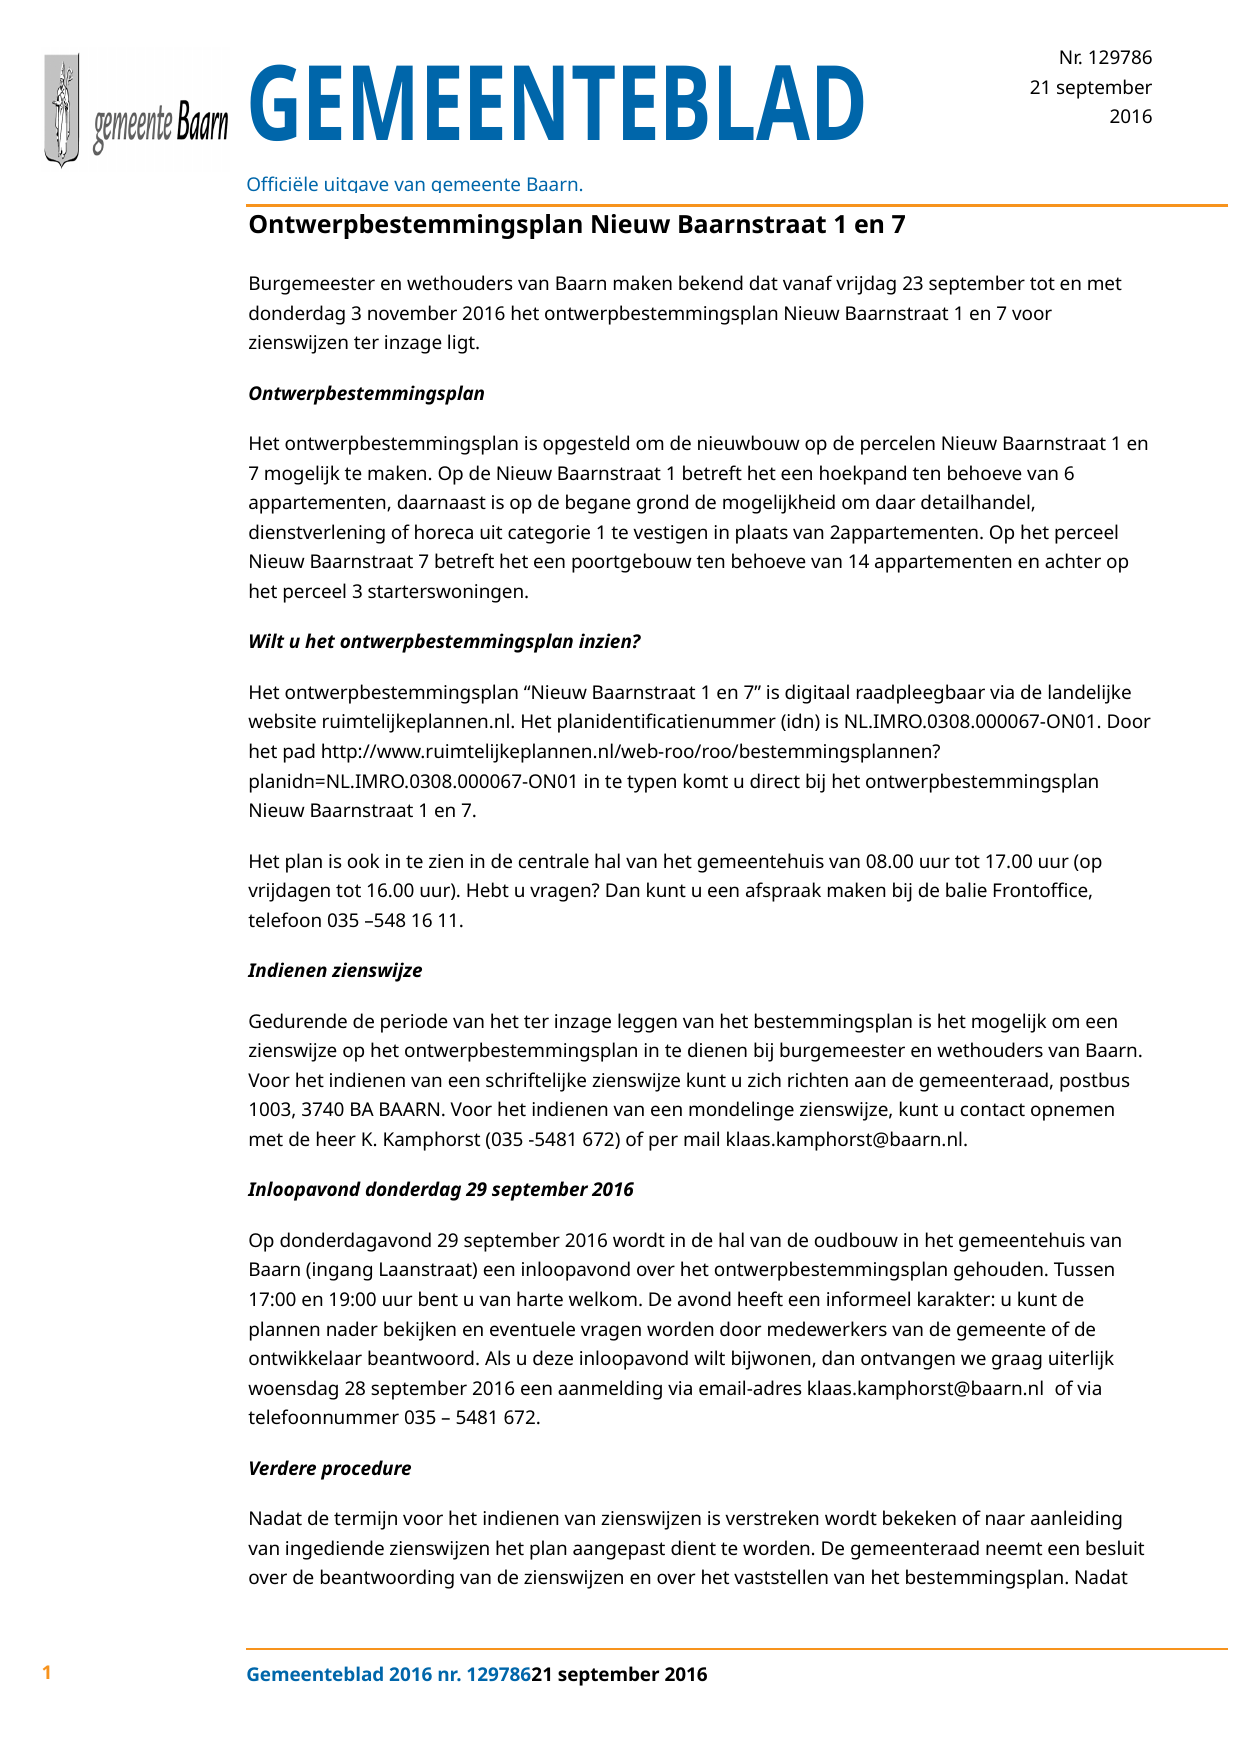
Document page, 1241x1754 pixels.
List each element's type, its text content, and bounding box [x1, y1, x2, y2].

text Ontwerpbestemmingsplan Nieuw Baarnstraat 1 en 7 [248, 207, 1152, 241]
text Het ontwerpbestemmingsplan is opgesteld om de nieuwbouw op de percelen Nieuw Baarnstraat 1 en 7 mogelijk te maken. Op de Nieuw Baarnstraat 1 betreft het een hoekpand ten behoeve van 6 appartementen, daarnaast is op de begane grond de mogelijkheid om daar detailhandel, dienstverlening of horeca uit categorie 1 te vestigen in plaats van 2appartementen. Op het perceel Nieuw Baarnstraat 7 betreft het een poortgebouw ten behoeve van 14 appartementen en achter op het perceel 3 starterswoningen. [248, 430, 1152, 604]
text Nadat de termijn voor het indienen van zienswijzen is verstreken wordt bekeken of naar aanleiding van ingediende zienswijzen het plan aangepast dient te worden. De gemeenteraad neemt een besluit over de beantwoording van de zienswijzen en over het vaststellen van het bestemmingsplan. Nadat [248, 1505, 1152, 1590]
text Inloopavond donderdag 29 september 2016 [248, 1177, 1152, 1202]
text Wilt u het ontwerpbestemmingsplan inzien? [248, 629, 1152, 654]
text Het plan is ook in te zien in de centrale hal van het gemeentehuis van 08.00 uur tot 17.00 uur (op vrijdagen tot 16.00 uur). Hebt u vragen? Dan kunt u een afspraak maken bij de balie Frontoffice, telefoon 035 –548 16 11. [248, 848, 1152, 933]
text Ontwerpbestemmingsplan [248, 380, 1152, 406]
text Op donderdagavond 29 september 2016 wordt in de hal van de oudbouw in het gemeentehuis van Baarn (ingang Laanstraat) een inloopavond over het ontwerpbestemmingsplan gehouden. Tussen 17:00 en 19:00 uur bent u van harte welkom. De avond heeft een informeel karakter: u kunt de plannen nader bekijken en eventuele vragen worden door medewerkers van de gemeente of de ontwikkelaar beantwoord. Als u deze inloopavond wilt bijwonen, dan ontvangen we graag uiterlijk woensdag 28 september 2016 een aanmelding via email-adres klaas.kamphorst@baarn.nl of via telefoonnummer 035 – 5481 672. [248, 1227, 1152, 1430]
text Gedurende de periode van het ter inzage leggen van het bestemmingsplan is het mogelijk om een zienswijze op het ontwerpbestemmingsplan in te dienen bij burgemeester en wethouders van Baarn. Voor het indienen van een schriftelijke zienswijze kunt u zich richten aan de gemeenteraad, postbus 1003, 3740 BA BAARN. Voor het indienen van een mondelinge zienswijze, kunt u contact opnemen met de heer K. Kamphorst (035 -5481 672) of per mail klaas.kamphorst@baarn.nl. [248, 1008, 1152, 1152]
text Verdere procedure [248, 1455, 1152, 1481]
text Het ontwerpbestemmingsplan “Nieuw Baarnstraat 1 en 7” is digitaal raadpleegbaar via de landelijke website ruimtelijkeplannen.nl. Het planidentificatienummer (idn) is NL.IMRO.0308.000067-ON01. Door het pad http://www.ruimtelijkeplannen.nl/web-roo/roo/bestemmingsplannen?planidn=NL.IMRO.0308.000067-ON01 in te typen komt u direct bij het ontwerpbestemmingsplan Nieuw Baarnstraat 1 en 7. [248, 679, 1152, 823]
picture [41, 47, 231, 172]
text Indienen zienswijze [248, 957, 1152, 983]
text Burgemeester en wethouders van Baarn maken bekend dat vanaf vrijdag 23 september tot en met donderdag 3 november 2016 het ontwerpbestemmingsplan Nieuw Baarnstraat 1 en 7 voor zienswijzen ter inzage ligt. [248, 270, 1152, 355]
